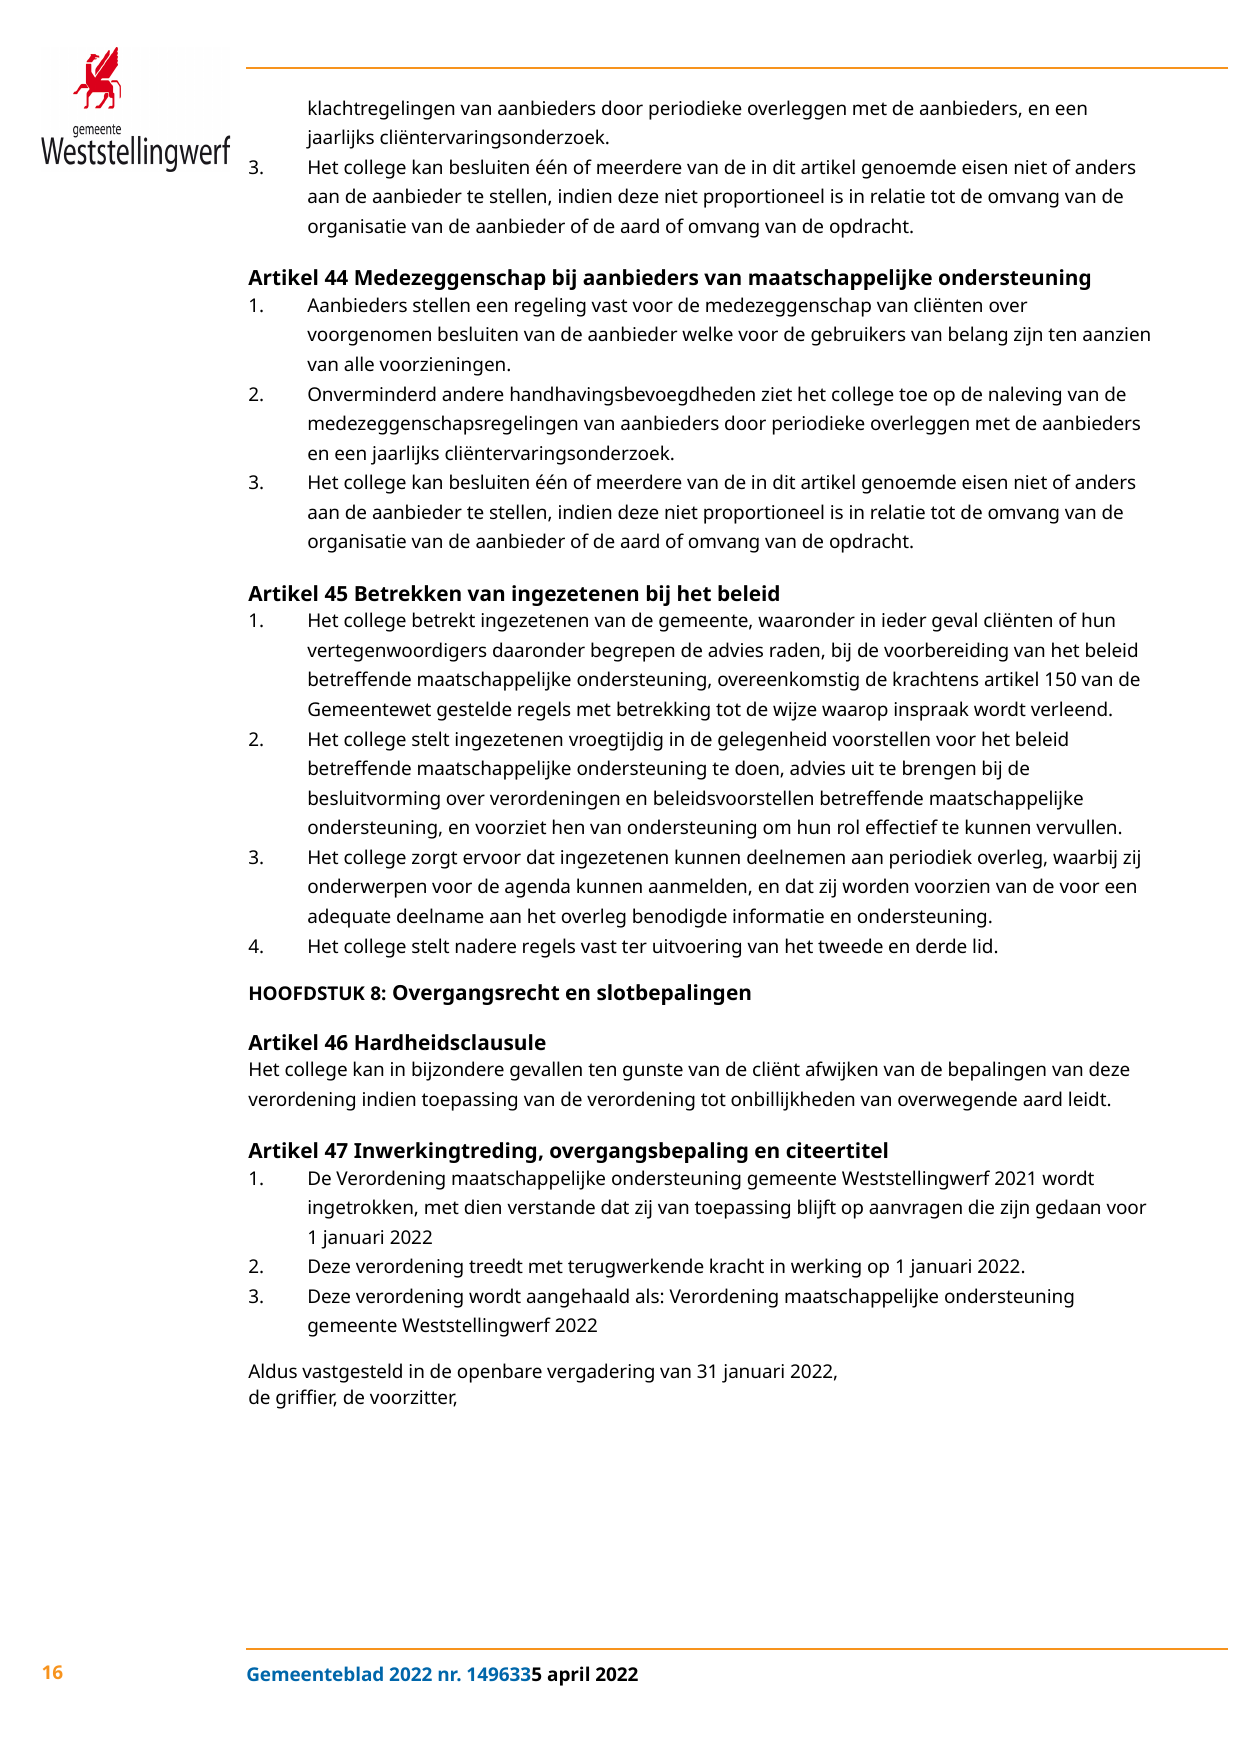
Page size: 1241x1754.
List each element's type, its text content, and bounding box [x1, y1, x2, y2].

list Het college stelt ingezetenen vroegtijdig in de gelegenheid voorstellen voor het beleid betreffende maatschappelijke ondersteuning te doen, advies uit te brengen bij de besluitvorming over verordeningen en beleidsvoorstellen betreffende maatschappelijke ondersteuning, en voorziet hen van ondersteuning om hun rol effectief te kunnen vervullen. [248, 726, 1152, 840]
text Artikel 45 Betrekken van ingezetenen bij het beleid [248, 579, 1152, 607]
text Aldus vastgesteld in de openbare vergadering van 31 januari 2022, [248, 1358, 1152, 1384]
text Artikel 47 Inwerkingtreding, overgangsbepaling en citeertitel [248, 1136, 1152, 1165]
list Het college zorgt ervoor dat ingezetenen kunnen deelnemen aan periodiek overleg, waarbij zij onderwerpen voor de agenda kunnen aanmelden, en dat zij worden voorzien van de voor een adequate deelname aan het overleg benodigde informatie en ondersteuning. [248, 844, 1152, 929]
text Artikel 44 Medezeggenschap bij aanbieders van maatschappelijke ondersteuning [248, 263, 1152, 292]
text Het college kan in bijzondere gevallen ten gunste van de cliënt afwijken van de bepalingen van deze verordening indien toepassing van de verordening tot onbillijkheden van overwegende aard leidt. [248, 1056, 1152, 1112]
list klachtregelingen van aanbieders door periodieke overleggen met de aanbieders, en een jaarlijks cliëntervaringsonderzoek. [248, 95, 1152, 150]
list Aanbieders stellen een regeling vast voor de medezeggenschap van cliënten over voorgenomen besluiten van de aanbieder welke voor de gebruikers van belang zijn ten aanzien van alle voorzieningen. [248, 292, 1152, 377]
list Deze verordening treedt met terugwerkende kracht in werking op 1 januari 2022. [248, 1253, 1152, 1279]
list De Verordening maatschappelijke ondersteuning gemeente Weststellingwerf 2021 wordt ingetrokken, met dien verstande dat zij van toepassing blijft op aanvragen die zijn gedaan voor 1 januari 2022 [248, 1165, 1152, 1249]
list Het college kan besluiten één of meerdere van de in dit artikel genoemde eisen niet of anders aan de aanbieder te stellen, indien deze niet proportioneel is in relatie tot de omvang van de organisatie van de aanbieder of de aard of omvang van de opdracht. [248, 469, 1152, 554]
text de griffier, de voorzitter, [248, 1384, 1152, 1410]
list Het college kan besluiten één of meerdere van de in dit artikel genoemde eisen niet of anders aan de aanbieder te stellen, indien deze niet proportioneel is in relatie tot de omvang van de organisatie van de aanbieder of de aard of omvang van de opdracht. [248, 154, 1152, 239]
list Het college stelt nadere regels vast ter uitvoering van het tweede en derde lid. [248, 933, 1152, 959]
list Onverminderd andere handhavingsbevoegdheden ziet het college toe op de naleving van de medezeggenschapsregelingen van aanbieders door periodieke overleggen met de aanbieders en een jaarlijks cliëntervaringsonderzoek. [248, 381, 1152, 466]
list Het college betrekt ingezetenen van de gemeente, waaronder in ieder geval cliënten of hun vertegenwoordigers daaronder begrepen de advies raden, bij de voorbereiding van het beleid betreffende maatschappelijke ondersteuning, overeenkomstig de krachtens artikel 150 van de Gemeentewet gestelde regels met betrekking tot de wijze waarop inspraak wordt verleend. [248, 607, 1152, 722]
text Artikel 46 Hardheidsclausule [248, 1028, 1152, 1056]
text HOOFDSTUK 8: Overgangsrecht en slotbepalingen [248, 978, 1152, 1007]
picture [41, 47, 231, 172]
list Deze verordening wordt aangehaald als: Verordening maatschappelijke ondersteuning gemeente Weststellingwerf 2022 [248, 1283, 1152, 1338]
